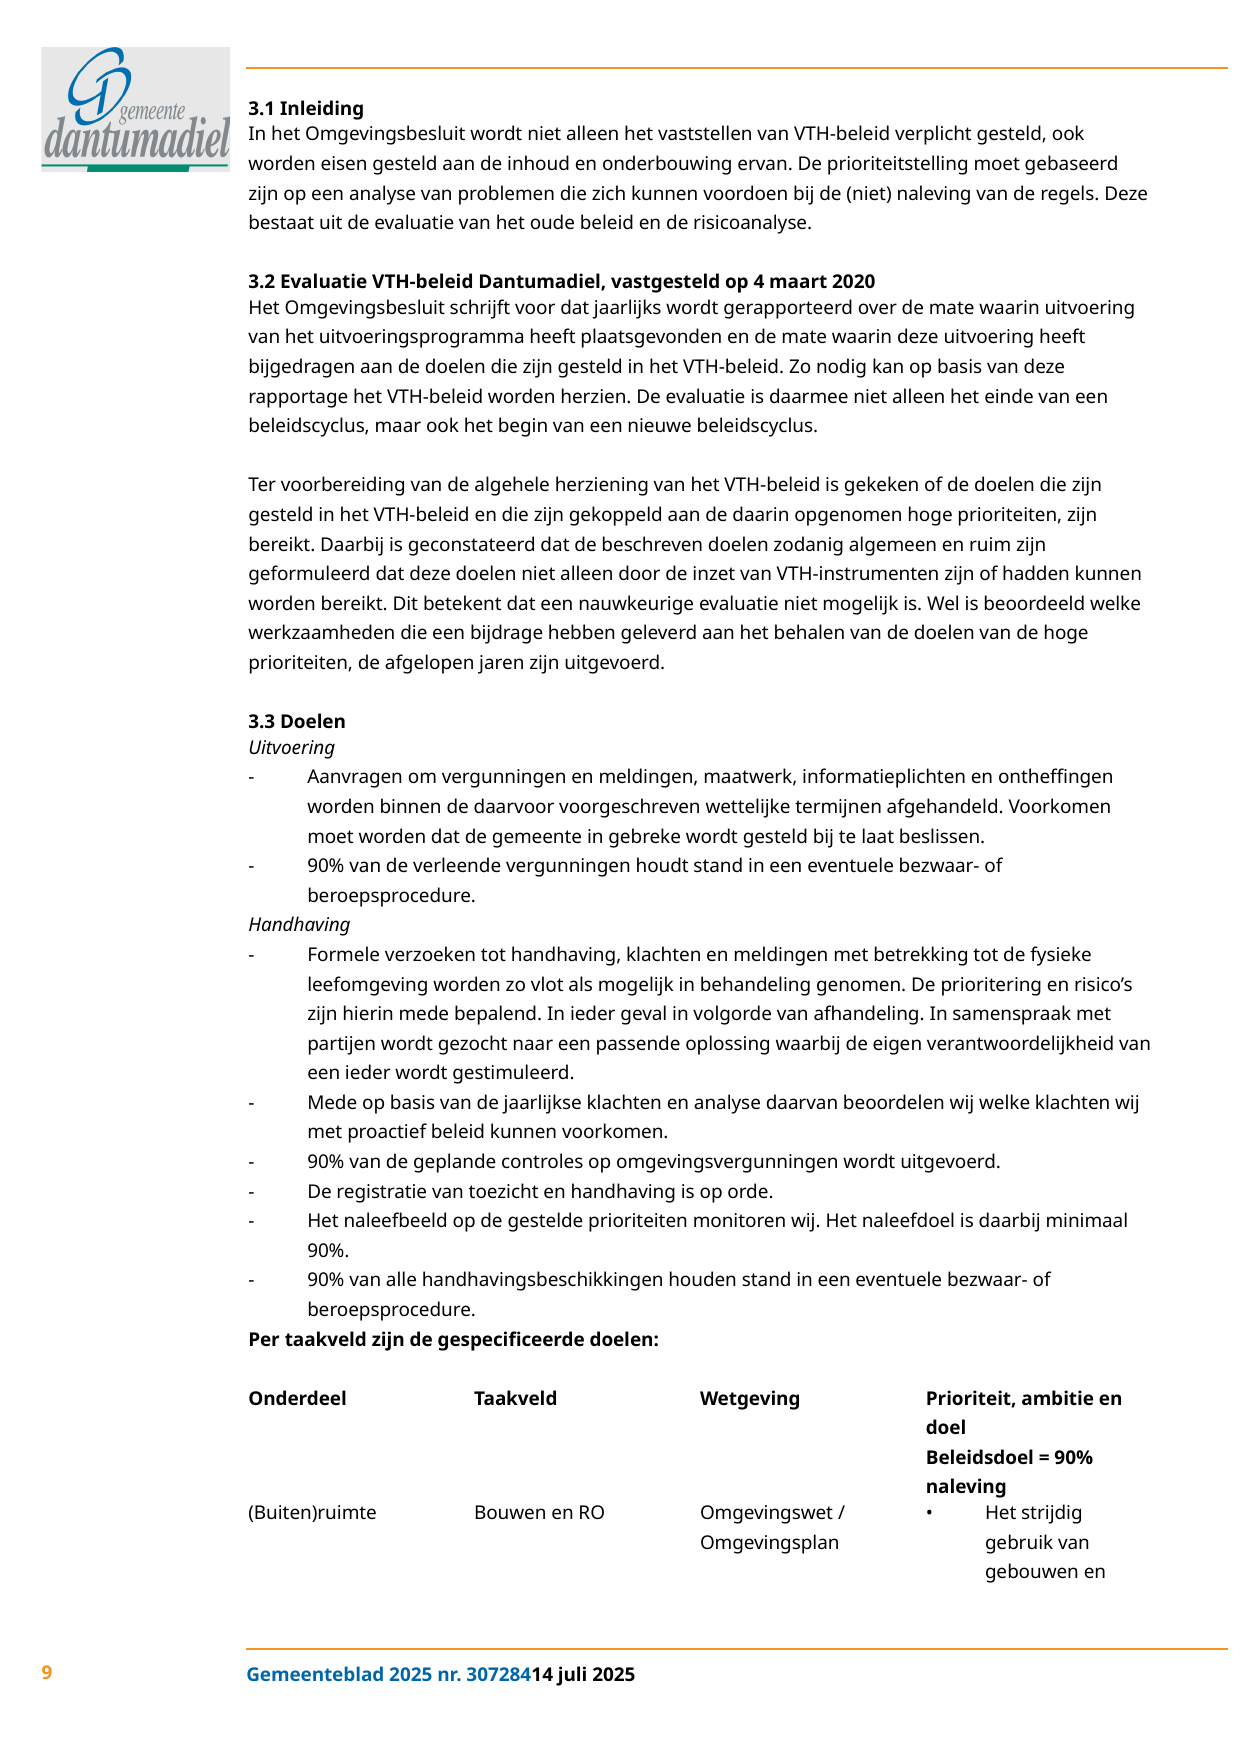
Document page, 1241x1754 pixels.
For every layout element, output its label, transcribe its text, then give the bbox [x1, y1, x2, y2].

table_header Prioriteit, ambitie en doel Beleidsdoel = 90% naleving [926, 1385, 1152, 1499]
table_cell (Buiten)ruimte [248, 1500, 474, 1584]
table_header Wetgeving [700, 1385, 926, 1499]
text Handhaving [248, 912, 1152, 937]
list 90% van alle handhavingsbeschikkingen houden stand in een eventuele bezwaar- of beroepsprocedure. [248, 1267, 1152, 1322]
list De registratie van toezicht en handhaving is op orde. [248, 1178, 1152, 1203]
table_header Onderdeel [248, 1385, 474, 1499]
list 90% van de verleende vergunningen houdt stand in een eventuele bezwaar- of beroepsprocedure. [248, 852, 1152, 908]
text Ter voorbereiding van de algehele herziening van het VTH-beleid is gekeken of de doelen die zijn gesteld in het VTH-beleid en die zijn gekoppeld aan de daarin opgenomen hoge prioriteiten, zijn bereikt. Daarbij is geconstateerd dat de beschreven doelen zodanig algemeen en ruim zijn geformuleerd dat deze doelen niet alleen door de inzet van VTH-instrumenten zijn of hadden kunnen worden bereikt. Dit betekent dat een nauwkeurige evaluatie niet mogelijk is. Wel is beoordeeld welke werkzaamheden die een bijdrage hebben geleverd aan het behalen van de doelen van de hoge prioriteiten, de afgelopen jaren zijn uitgevoerd. [248, 472, 1152, 675]
picture [41, 47, 231, 172]
text Het Omgevingsbesluit schrijft voor dat jaarlijks wordt gerapporteerd over de mate waarin uitvoering van het uitvoeringsprogramma heeft plaatsgevonden en de mate waarin deze uitvoering heeft bijgedragen aan de doelen die zijn gesteld in het VTH-beleid. Zo nodig kan op basis van deze rapportage het VTH-beleid worden herzien. De evaluatie is daarmee niet alleen het einde van een beleidscyclus, maar ook het begin van een nieuwe beleidscyclus. [248, 294, 1152, 438]
table_cell Het strijdig gebruik van gebouwen en [926, 1500, 1152, 1584]
text 3.2 Evaluatie VTH-beleid Dantumadiel, vastgesteld op 4 maart 2020 [248, 268, 1152, 294]
text Per taakveld zijn de gespecificeerde doelen: [248, 1326, 1152, 1351]
text Uitvoering [248, 734, 1152, 760]
text 3.1 Inleiding [248, 95, 1152, 121]
list Aanvragen om vergunningen en meldingen, maatwerk, informatieplichten en ontheffingen worden binnen de daarvoor voorgeschreven wettelijke termijnen afgehandeld. Voorkomen moet worden dat de gemeente in gebreke wordt gesteld bij te laat beslissen. [248, 764, 1152, 848]
list Het naleefbeeld op de gestelde prioriteiten monitoren wij. Het naleefdoel is daarbij minimaal 90%. [248, 1207, 1152, 1263]
text In het Omgevingsbesluit wordt niet alleen het vaststellen van VTH-beleid verplicht gesteld, ook worden eisen gesteld aan de inhoud en onderbouwing ervan. De prioriteitstelling moet gebaseerd zijn op een analyse van problemen die zich kunnen voordoen bij de (niet) naleving van de regels. Deze bestaat uit de evaluatie van het oude beleid en de risicoanalyse. [248, 121, 1152, 235]
text 3.3 Doelen [248, 708, 1152, 734]
table_header Taakveld [474, 1385, 700, 1499]
list 90% van de geplande controles op omgevingsvergunningen wordt uitgevoerd. [248, 1148, 1152, 1174]
table_cell Omgevingswet / Omgevingsplan [700, 1500, 926, 1584]
table_cell Bouwen en RO [474, 1500, 700, 1584]
list Mede op basis van de jaarlijkse klachten en analyse daarvan beoordelen wij welke klachten wij met proactief beleid kunnen voorkomen. [248, 1089, 1152, 1144]
list Formele verzoeken tot handhaving, klachten en meldingen met betrekking tot de fysieke leefomgeving worden zo vlot als mogelijk in behandeling genomen. De prioritering en risico’s zijn hierin mede bepalend. In ieder geval in volgorde van afhandeling. In samenspraak met partijen wordt gezocht naar een passende oplossing waarbij de eigen verantwoordelijkheid van een ieder wordt gestimuleerd. [248, 941, 1152, 1085]
